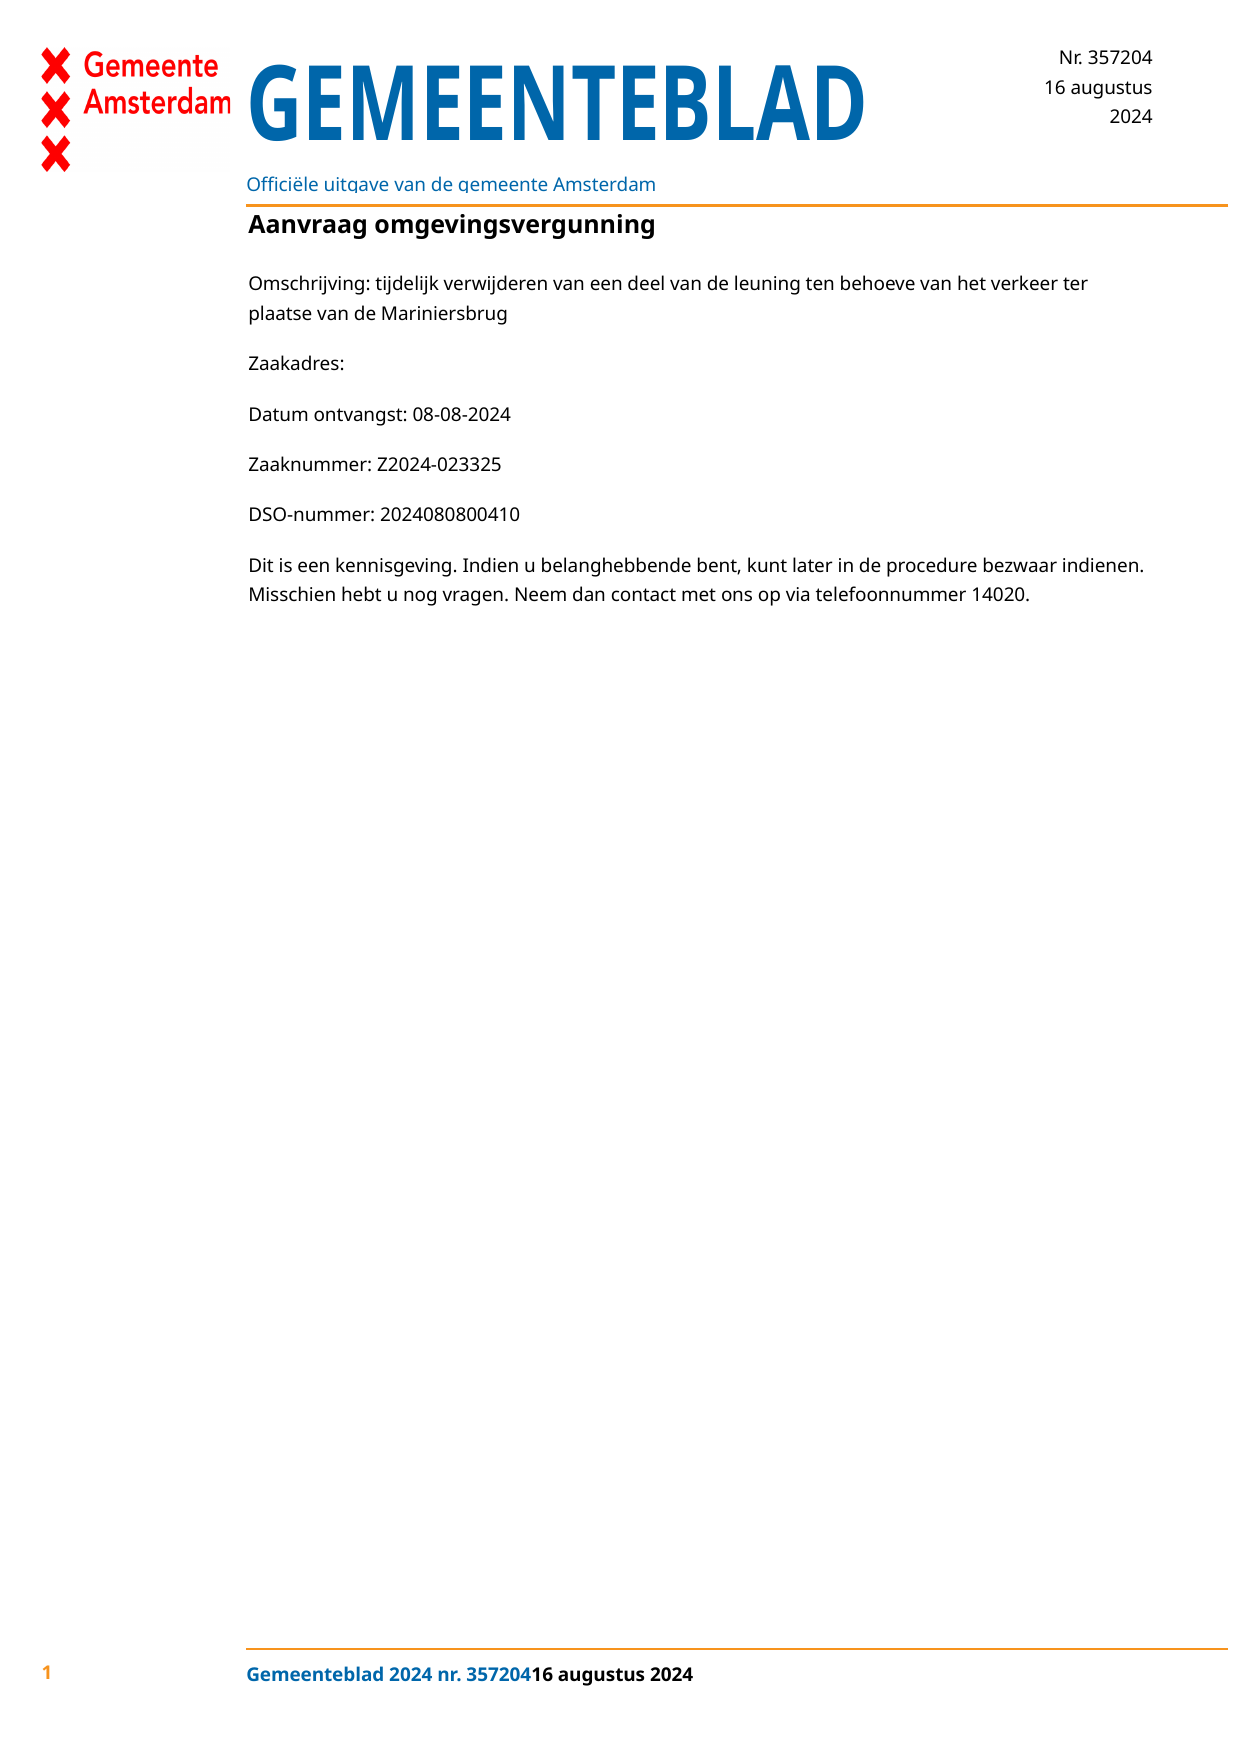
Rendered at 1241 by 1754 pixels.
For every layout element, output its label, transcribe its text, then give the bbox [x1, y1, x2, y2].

text Omschrijving: tijdelijk verwijderen van een deel van de leuning ten behoeve van het verkeer ter plaatse van de Mariniersbrug [248, 270, 1152, 326]
picture [41, 47, 231, 172]
text Zaaknummer: Z2024-023325 [248, 451, 1152, 477]
text Datum ontvangst: 08-08-2024 [248, 401, 1152, 426]
text DSO-nummer: 2024080800410 [248, 502, 1152, 527]
text Aanvraag omgevingsvergunning [248, 207, 1152, 241]
text Zaakadres: [248, 350, 1152, 376]
text Dit is een kennisgeving. Indien u belanghebbende bent, kunt later in de procedure bezwaar indienen. Misschien hebt u nog vragen. Neem dan contact met ons op via telefoonnummer 14020. [248, 552, 1152, 607]
